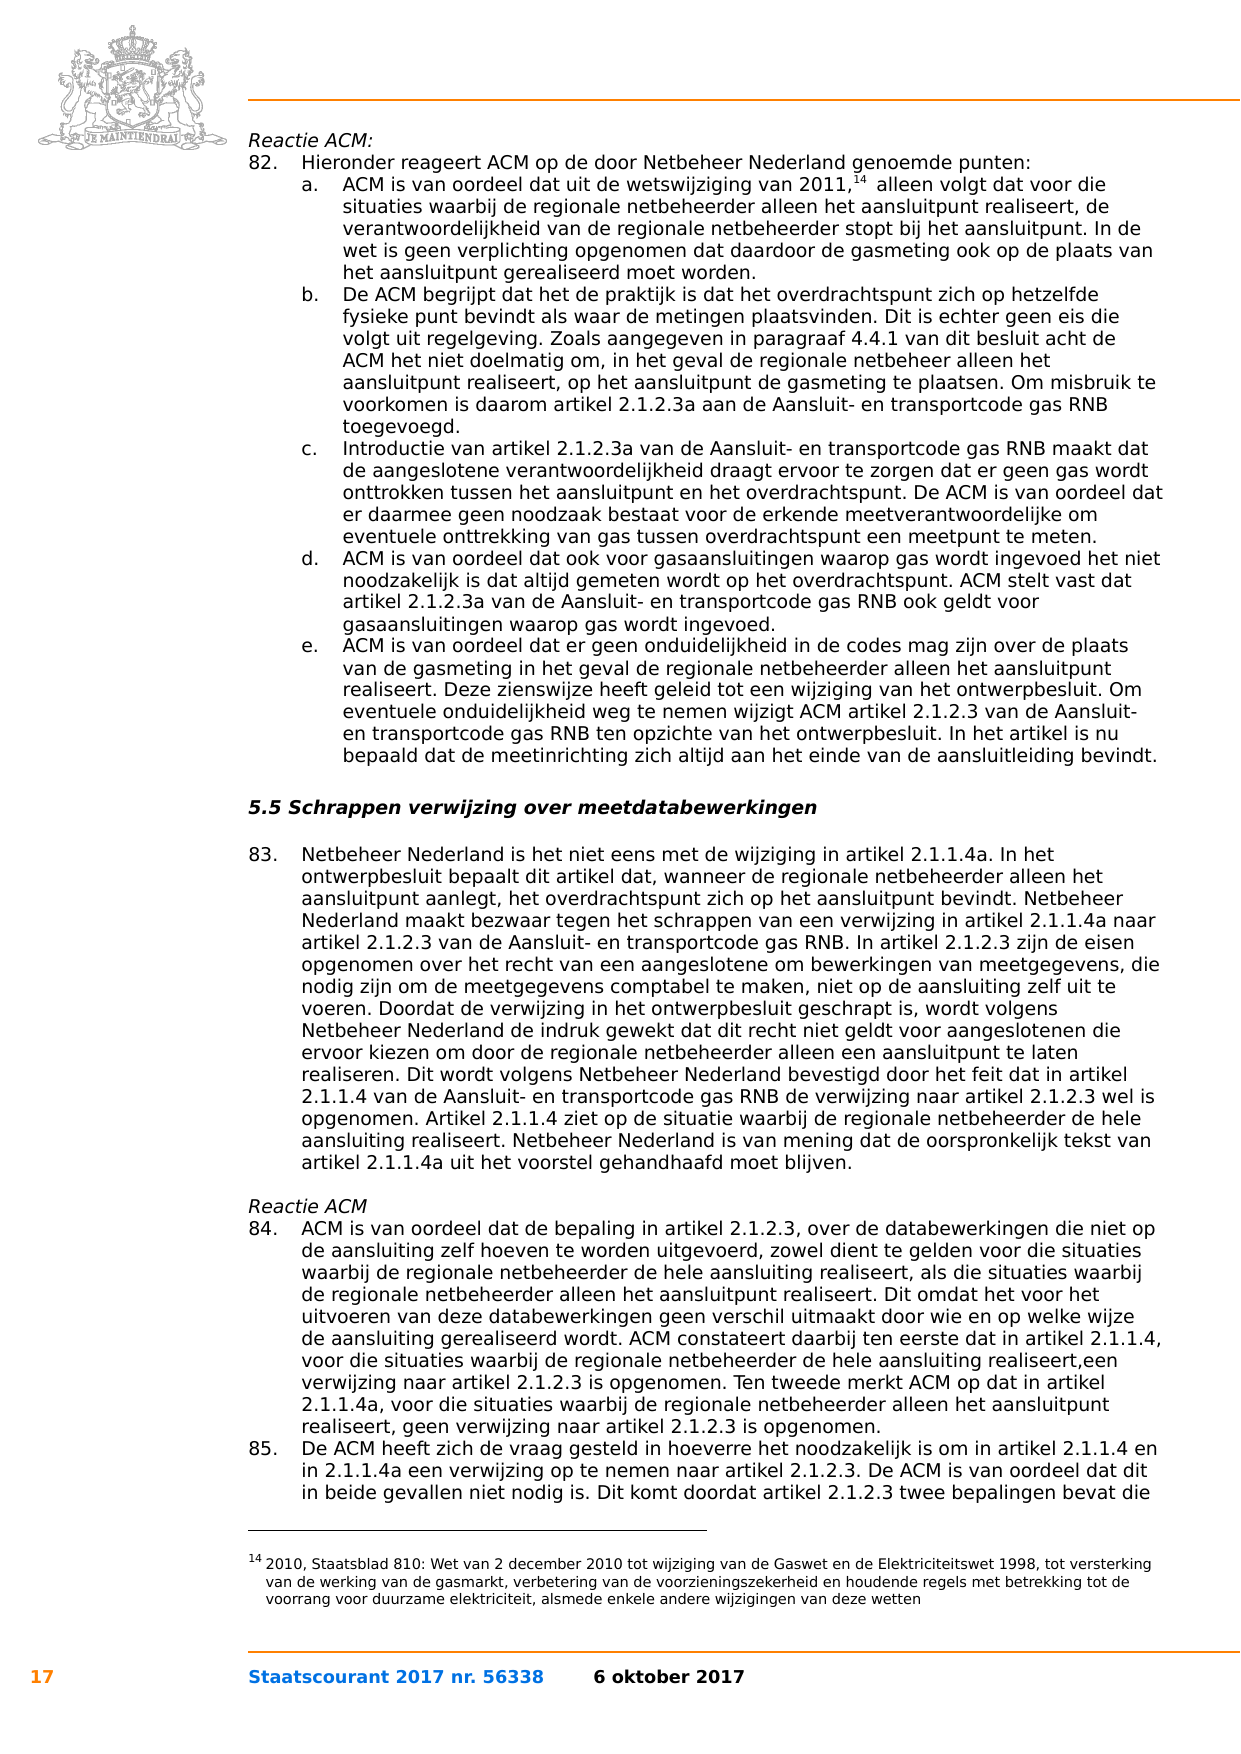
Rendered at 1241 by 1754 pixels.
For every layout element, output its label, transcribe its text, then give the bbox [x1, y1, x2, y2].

subtitle 5.5 Schrappen verwijzing over meetdatabewerkingen [248, 797, 1163, 819]
text a. ACM is van oordeel dat uit de wetswijziging van 2011, alleen volgt dat voor die situaties waarbij de regionale netbeheerder alleen het aansluitpunt realiseert, de verantwoordelijkheid van de regionale netbeheerder stopt bij het aansluitpunt. In de wet is geen verplichting opgenomen dat daardoor de gasmeting ook op de plaats van het aansluitpunt gerealiseerd moet worden. [301, 174, 1163, 284]
text 84. ACM is van oordeel dat de bepaling in artikel 2.1.2.3, over de databewerkingen die niet op de aansluiting zelf hoeven te worden uitgevoerd, zowel dient te gelden voor die situaties waarbij de regionale netbeheerder de hele aansluiting realiseert, als die situaties waarbij de regionale netbeheerder alleen het aansluitpunt realiseert. Dit omdat het voor het uitvoeren van deze databewerkingen geen verschil uitmaakt door wie en op welke wijze de aansluiting gerealiseerd wordt. ACM constateert daarbij ten eerste dat in artikel 2.1.1.4, voor die situaties waarbij de regionale netbeheerder de hele aansluiting realiseert,een verwijzing naar artikel 2.1.2.3 is opgenomen. Ten tweede merkt ACM op dat in artikel 2.1.1.4a, voor die situaties waarbij de regionale netbeheerder alleen het aansluitpunt realiseert, geen verwijzing naar artikel 2.1.2.3 is opgenomen. [248, 1218, 1163, 1438]
text 82. Hieronder reageert ACM op de door Netbeheer Nederland genoemde punten: [248, 152, 1163, 174]
subtitle Reactie ACM: [248, 130, 1163, 152]
text e. ACM is van oordeel dat er geen onduidelijkheid in de codes mag zijn over de plaats van de gasmeting in het geval de regionale netbeheerder alleen het aansluitpunt realiseert. Deze zienswijze heeft geleid tot een wijziging van het ontwerpbesluit. Om eventuele onduidelijkheid weg te nemen wijzigt ACM artikel 2.1.2.3 van de Aansluit- en transportcode gas RNB ten opzichte van het ontwerpbesluit. In het artikel is nu bepaald dat de meetinrichting zich altijd aan het einde van de aansluitleiding bevindt. [301, 635, 1163, 767]
text d. ACM is van oordeel dat ook voor gasaansluitingen waarop gas wordt ingevoed het niet noodzakelijk is dat altijd gemeten wordt op het overdrachtspunt. ACM stelt vast dat artikel 2.1.2.3a van de Aansluit- en transportcode gas RNB ook geldt voor gasaansluitingen waarop gas wordt ingevoed. [301, 547, 1163, 635]
text c. Introductie van artikel 2.1.2.3a van de Aansluit- en transportcode gas RNB maakt dat de aangeslotene verantwoordelijkheid draagt ervoor te zorgen dat er geen gas wordt onttrokken tussen het aansluitpunt en het overdrachtspunt. De ACM is van oordeel dat er daarmee geen noodzaak bestaat voor de erkende meetverantwoordelijke om eventuele onttrekking van gas tussen overdrachtspunt een meetpunt te meten. [301, 438, 1163, 547]
text 2010, Staatsblad 810: Wet van 2 december 2010 tot wijziging van de Gaswet en de Elektriciteitswet 1998, tot versterking van de werking van de gasmarkt, verbetering van de voorzieningszekerheid en houdende regels met betrekking tot de voorrang voor duurzame elektriciteit, alsmede enkele andere wijzigingen van deze wetten [248, 1552, 1163, 1608]
subtitle Reactie ACM [248, 1196, 1163, 1218]
picture [38, 25, 227, 150]
text 85. De ACM heeft zich de vraag gesteld in hoeverre het noodzakelijk is om in artikel 2.1.1.4 en in 2.1.1.4a een verwijzing op te nemen naar artikel 2.1.2.3. De ACM is van oordeel dat dit in beide gevallen niet nodig is. Dit komt doordat artikel 2.1.2.3 twee bepalingen bevat die [248, 1438, 1163, 1503]
text 83. Netbeheer Nederland is het niet eens met de wijziging in artikel 2.1.1.4a. In het ontwerpbesluit bepaalt dit artikel dat, wanneer de regionale netbeheerder alleen het aansluitpunt aanlegt, het overdrachtspunt zich op het aansluitpunt bevindt. Netbeheer Nederland maakt bezwaar tegen het schrappen van een verwijzing in artikel 2.1.1.4a naar artikel 2.1.2.3 van de Aansluit- en transportcode gas RNB. In artikel 2.1.2.3 zijn de eisen opgenomen over het recht van een aangeslotene om bewerkingen van meetgegevens, die nodig zijn om de meetgegevens comptabel te maken, niet op de aansluiting zelf uit te voeren. Doordat de verwijzing in het ontwerpbesluit geschrapt is, wordt volgens Netbeheer Nederland de indruk gewekt dat dit recht niet geldt voor aangeslotenen die ervoor kiezen om door de regionale netbeheerder alleen een aansluitpunt te laten realiseren. Dit wordt volgens Netbeheer Nederland bevestigd door het feit dat in artikel 2.1.1.4 van de Aansluit- en transportcode gas RNB de verwijzing naar artikel 2.1.2.3 wel is opgenomen. Artikel 2.1.1.4 ziet op de situatie waarbij de regionale netbeheerder de hele aansluiting realiseert. Netbeheer Nederland is van mening dat de oorspronkelijk tekst van artikel 2.1.1.4a uit het voorstel gehandhaafd moet blijven. [248, 844, 1163, 1174]
text b. De ACM begrijpt dat het de praktijk is dat het overdrachtspunt zich op hetzelfde fysieke punt bevindt als waar de metingen plaatsvinden. Dit is echter geen eis die volgt uit regelgeving. Zoals aangegeven in paragraaf 4.4.1 van dit besluit acht de ACM het niet doelmatig om, in het geval de regionale netbeheer alleen het aansluitpunt realiseert, op het aansluitpunt de gasmeting te plaatsen. Om misbruik te voorkomen is daarom artikel 2.1.2.3a aan de Aansluit- en transportcode gas RNB toegevoegd. [301, 284, 1163, 438]
